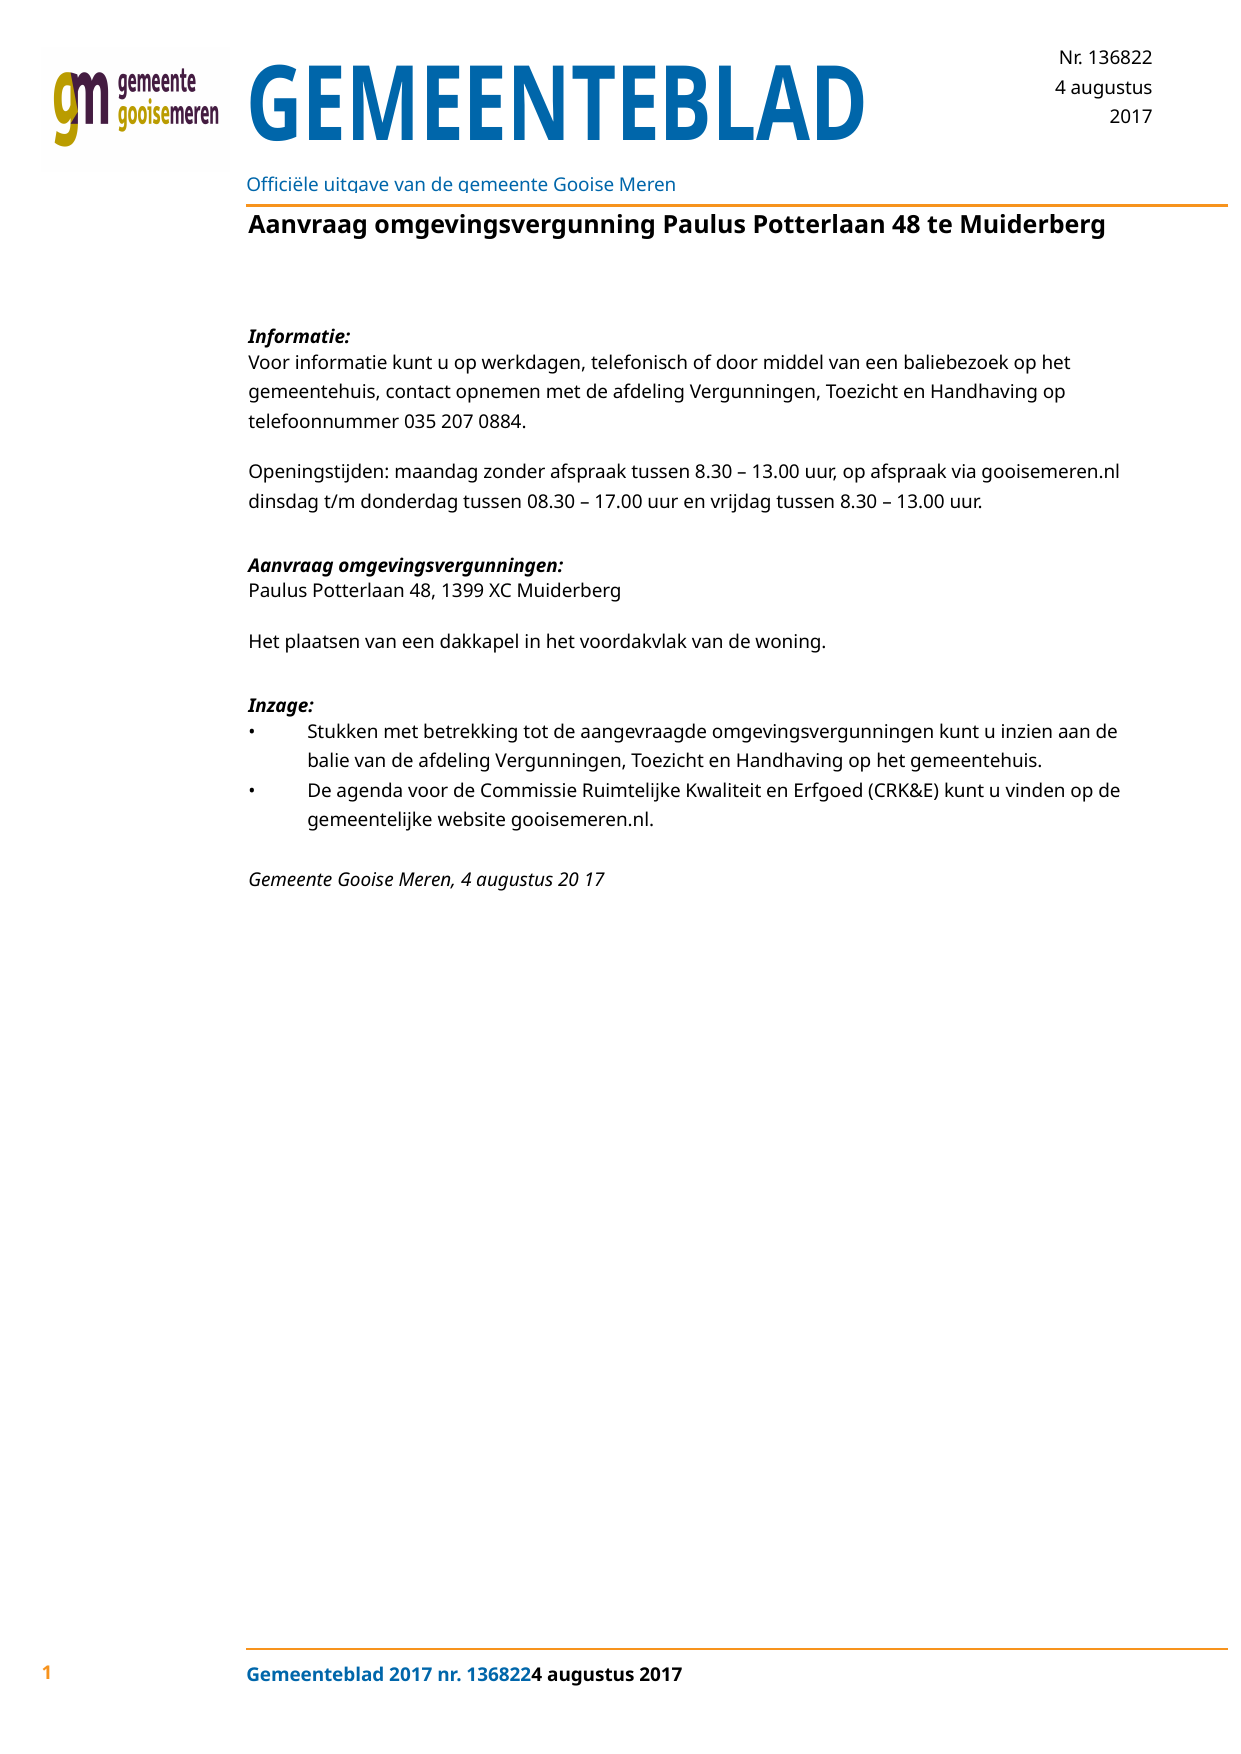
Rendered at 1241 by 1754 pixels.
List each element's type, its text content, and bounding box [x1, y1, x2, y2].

text Het plaatsen van een dakkapel in het voordakvlak van de woning. [248, 628, 1152, 654]
text Voor informatie kunt u op werkdagen, telefonisch of door middel van een baliebezoek op het gemeentehuis, contact opnemen met de afdeling Vergunningen, Toezicht en Handhaving op telefoonnummer 035 207 0884. [248, 349, 1152, 434]
list Stukken met betrekking tot de aangevraagde omgevingsvergunningen kunt u inzien aan de balie van de afdeling Vergunningen, Toezicht en Handhaving op het gemeentehuis. [248, 718, 1152, 773]
text Inzage: [248, 692, 1152, 718]
text Paulus Potterlaan 48, 1399 XC Muiderberg [248, 578, 1152, 603]
picture [41, 47, 231, 172]
text Aanvraag omgevingsvergunning Paulus Potterlaan 48 te Muiderberg [248, 207, 1152, 241]
text Informatie: [248, 323, 1152, 349]
text Openingstijden: maandag zonder afspraak tussen 8.30 – 13.00 uur, op afspraak via gooisemeren.nl dinsdag t/m donderdag tussen 08.30 – 17.00 uur en vrijdag tussen 8.30 – 13.00 uur. [248, 458, 1152, 514]
list De agenda voor de Commissie Ruimtelijke Kwaliteit en Erfgoed (CRK&E) kunt u vinden op de gemeentelijke website gooisemeren.nl. [248, 777, 1152, 832]
text Aanvraag omgevingsvergunningen: [248, 552, 1152, 578]
text Gemeente Gooise Meren, 4 augustus 20 17 [248, 866, 1152, 891]
